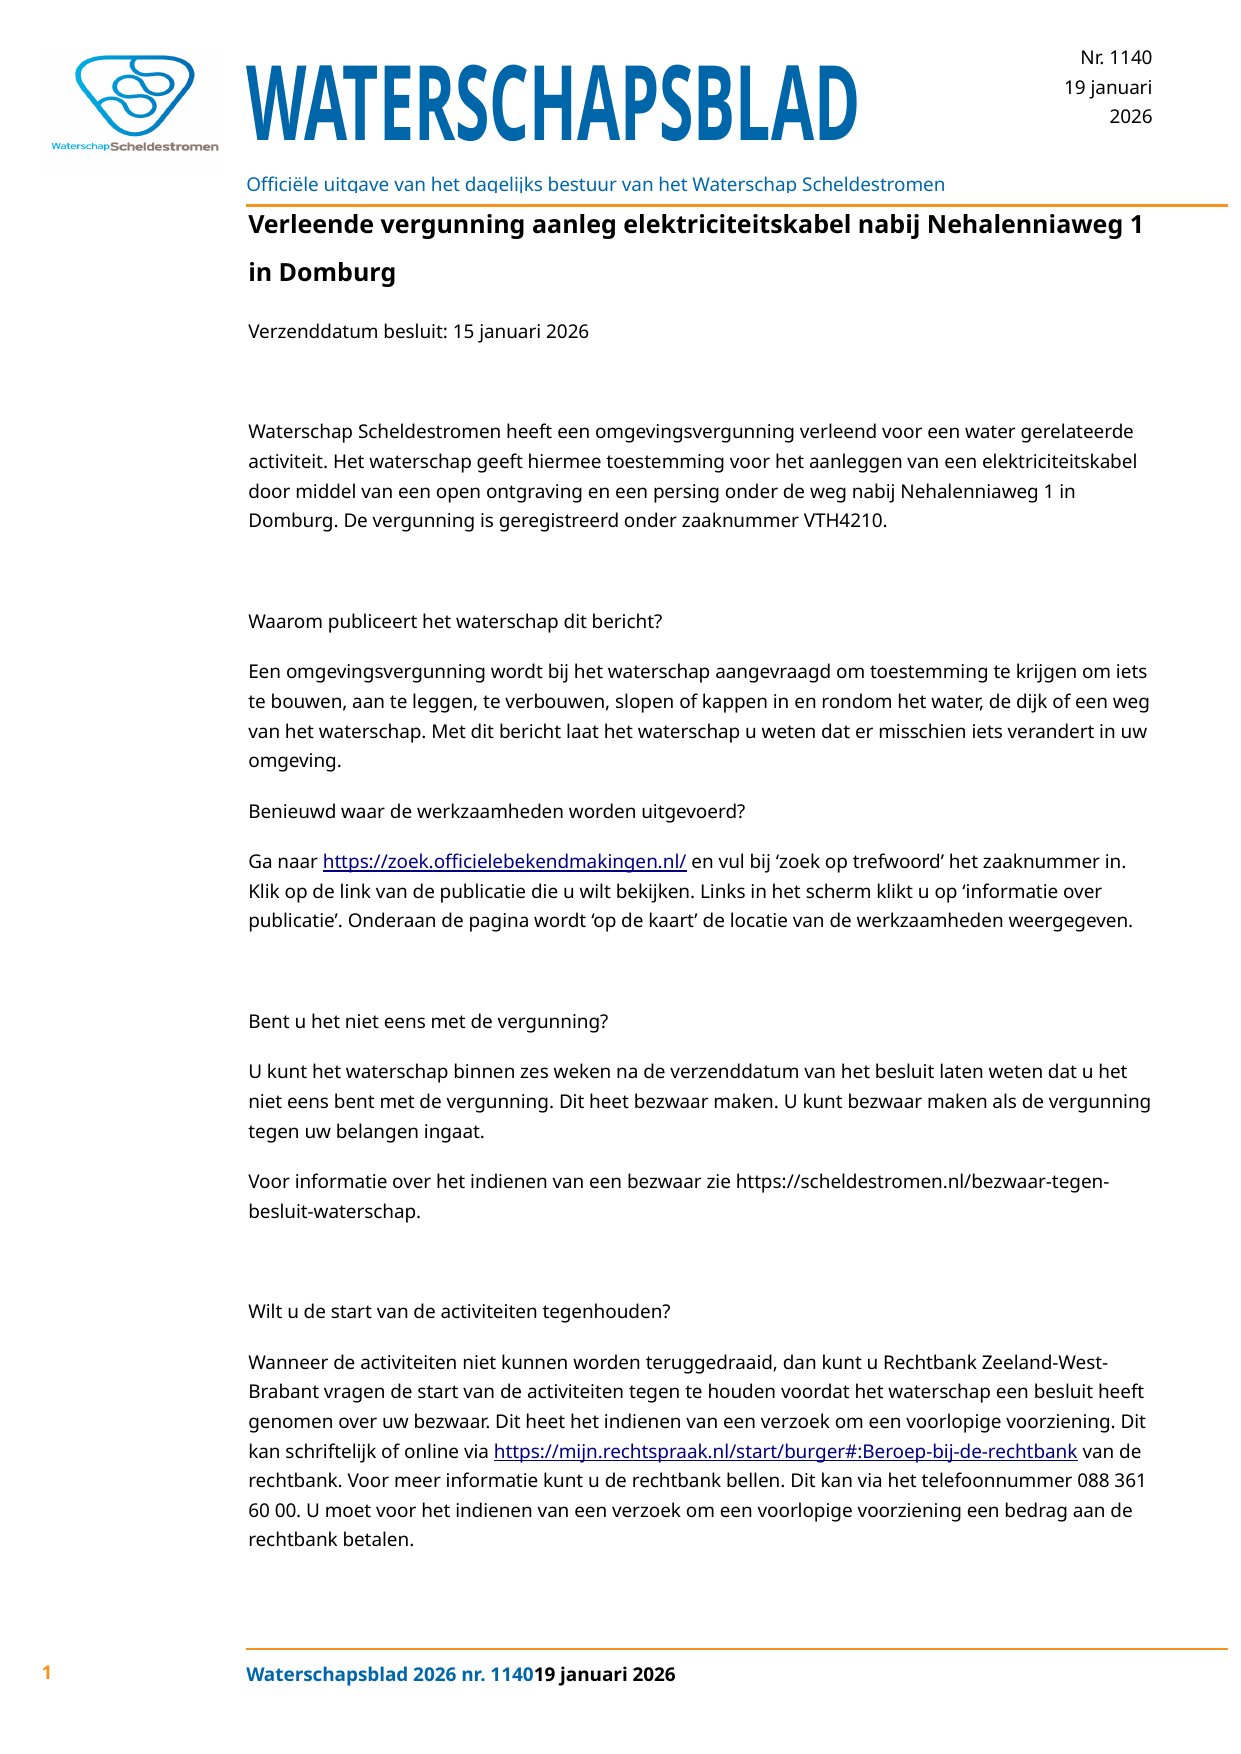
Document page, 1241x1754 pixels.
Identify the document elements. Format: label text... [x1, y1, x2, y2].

text Verleende vergunning aanleg elektriciteitskabel nabij Nehalenniaweg 1 in Domburg [248, 207, 1152, 288]
text Voor informatie over het indienen van een bezwaar zie https://scheldestromen.nl/bezwaar-tegen-besluit-waterschap. [248, 1168, 1152, 1224]
text Wanneer de activiteiten niet kunnen worden teruggedraaid, dan kunt u Rechtbank Zeeland-West-Brabant vragen de start van de activiteiten tegen te houden voordat het waterschap een besluit heeft genomen over uw bezwaar. Dit heet het indienen van een verzoek om een voorlopige voorziening. Dit kan schriftelijk of online via https://mijn.rechtspraak.nl/start/burger#:Beroep-bij-de-rechtbank van de rechtbank. Voor meer informatie kunt u de rechtbank bellen. Dit kan via het telefoonnummer 088 361 60 00. U moet voor het indienen van een verzoek om een voorlopige voorziening een bedrag aan de rechtbank betalen. [248, 1349, 1152, 1552]
text Wilt u de start van de activiteiten tegenhouden? [248, 1299, 1152, 1324]
text Bent u het niet eens met de vergunning? [248, 1008, 1152, 1034]
text Verzenddatum besluit: 15 januari 2026 [248, 318, 1152, 344]
text Een omgevingsvergunning wordt bij het waterschap aangevraagd om toestemming te krijgen om iets te bouwen, aan te leggen, te verbouwen, slopen of kappen in en rondom het water, de dijk of een weg van het waterschap. Met dit bericht laat het waterschap u weten dat er misschien iets verandert in uw omgeving. [248, 659, 1152, 773]
picture [41, 47, 231, 172]
text U kunt het waterschap binnen zes weken na de verzenddatum van het besluit laten weten dat u het niet eens bent met de vergunning. Dit heet bezwaar maken. U kunt bezwaar maken als de vergunning tegen uw belangen ingaat. [248, 1059, 1152, 1144]
text Waarom publiceert het waterschap dit bericht? [248, 608, 1152, 634]
text Waterschap Scheldestromen heeft een omgevingsvergunning verleend voor een water gerelateerde activiteit. Het waterschap geeft hiermee toestemming voor het aanleggen van een elektriciteitskabel door middel van een open ontgraving en een persing onder de weg nabij Nehalenniaweg 1 in Domburg. De vergunning is geregistreerd onder zaaknummer VTH4210. [248, 419, 1152, 533]
text Benieuwd waar de werkzaamheden worden uitgevoerd? [248, 798, 1152, 824]
text Ga naar https://zoek.officielebekendmakingen.nl/ en vul bij ‘zoek op trefwoord’ het zaaknummer in. Klik op de link van de publicatie die u wilt bekijken. Links in het scherm klikt u op ‘informatie over publicatie’. Onderaan de pagina wordt ‘op de kaart’ de locatie van de werkzaamheden weergegeven. [248, 848, 1152, 933]
